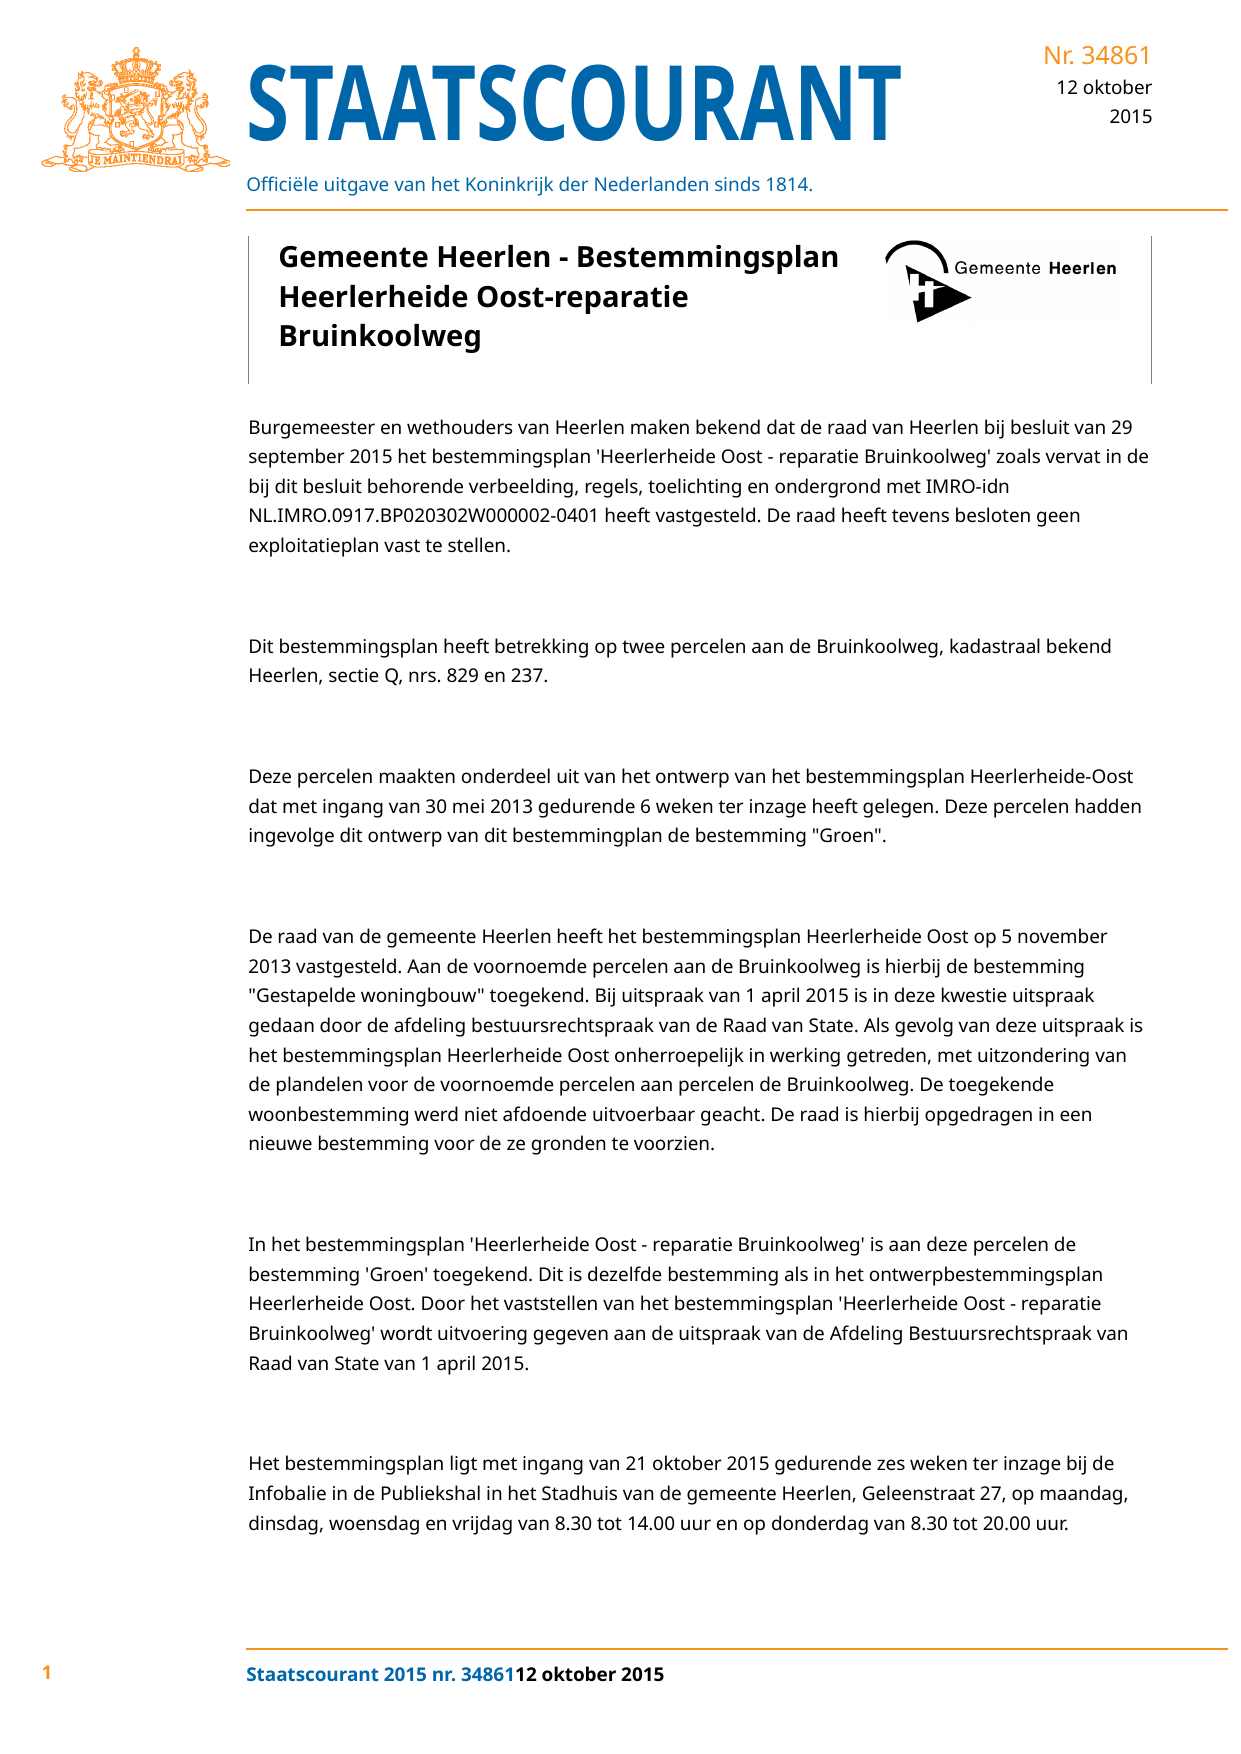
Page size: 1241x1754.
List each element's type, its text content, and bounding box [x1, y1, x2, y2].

text Burgemeester en wethouders van Heerlen maken bekend dat de raad van Heerlen bij besluit van 29 september 2015 het bestemmingsplan 'Heerlerheide Oost - reparatie Bruinkoolweg' zoals vervat in de bij dit besluit behorende verbeelding, regels, toelichting en ondergrond met IMRO-idn NL.IMRO.0917.BP020302W000002-0401 heeft vastgesteld. De raad heeft tevens besloten geen exploitatieplan vast te stellen. [248, 414, 1152, 558]
text De raad van de gemeente Heerlen heeft het bestemmingsplan Heerlerheide Oost op 5 november 2013 vastgesteld. Aan de voornoemde percelen aan de Bruinkoolweg is hierbij de bestemming "Gestapelde woningbouw" toegekend. Bij uitspraak van 1 april 2015 is in deze kwestie uitspraak gedaan door de afdeling bestuursrechtspraak van de Raad van State. Als gevolg van deze uitspraak is het bestemmingsplan Heerlerheide Oost onherroepelijk in werking getreden, met uitzondering van de plandelen voor de voornoemde percelen aan percelen de Bruinkoolweg. De toegekende woonbestemming werd niet afdoende uitvoerbaar geacht. De raad is hierbij opgedragen in een nieuwe bestemming voor de ze gronden te voorzien. [248, 923, 1152, 1156]
picture [882, 236, 1119, 325]
picture [41, 47, 231, 172]
text Het bestemmingsplan ligt met ingang van 21 oktober 2015 gedurende zes weken ter inzage bij de Infobalie in de Publiekshal in het Stadhuis van de gemeente Heerlen, Geleenstraat 27, op maandag, dinsdag, woensdag en vrijdag van 8.30 tot 14.00 uur en op donderdag van 8.30 tot 20.00 uur. [248, 1451, 1152, 1536]
text Dit bestemmingsplan heeft betrekking op twee percelen aan de Bruinkoolweg, kadastraal bekend Heerlen, sectie Q, nrs. 829 en 237. [248, 633, 1152, 688]
table_header [850, 236, 1151, 384]
text Deze percelen maakten onderdeel uit van het ontwerp van het bestemmingsplan Heerlerheide-Oost dat met ingang van 30 mei 2013 gedurende 6 weken ter inzage heeft gelegen. Deze percelen hadden ingevolge dit ontwerp van dit bestemmingplan de bestemming "Groen". [248, 763, 1152, 848]
table_header Gemeente Heerlen - Bestemmingsplan Heerlerheide Oost-reparatie Bruinkoolweg [249, 236, 850, 384]
text In het bestemmingsplan 'Heerlerheide Oost - reparatie Bruinkoolweg' is aan deze percelen de bestemming 'Groen' toegekend. Dit is dezelfde bestemming als in het ontwerpbestemmingsplan Heerlerheide Oost. Door het vaststellen van het bestemmingsplan 'Heerlerheide Oost - reparatie Bruinkoolweg' wordt uitvoering gegeven aan de uitspraak van de Afdeling Bestuursrechtspraak van Raad van State van 1 april 2015. [248, 1231, 1152, 1376]
